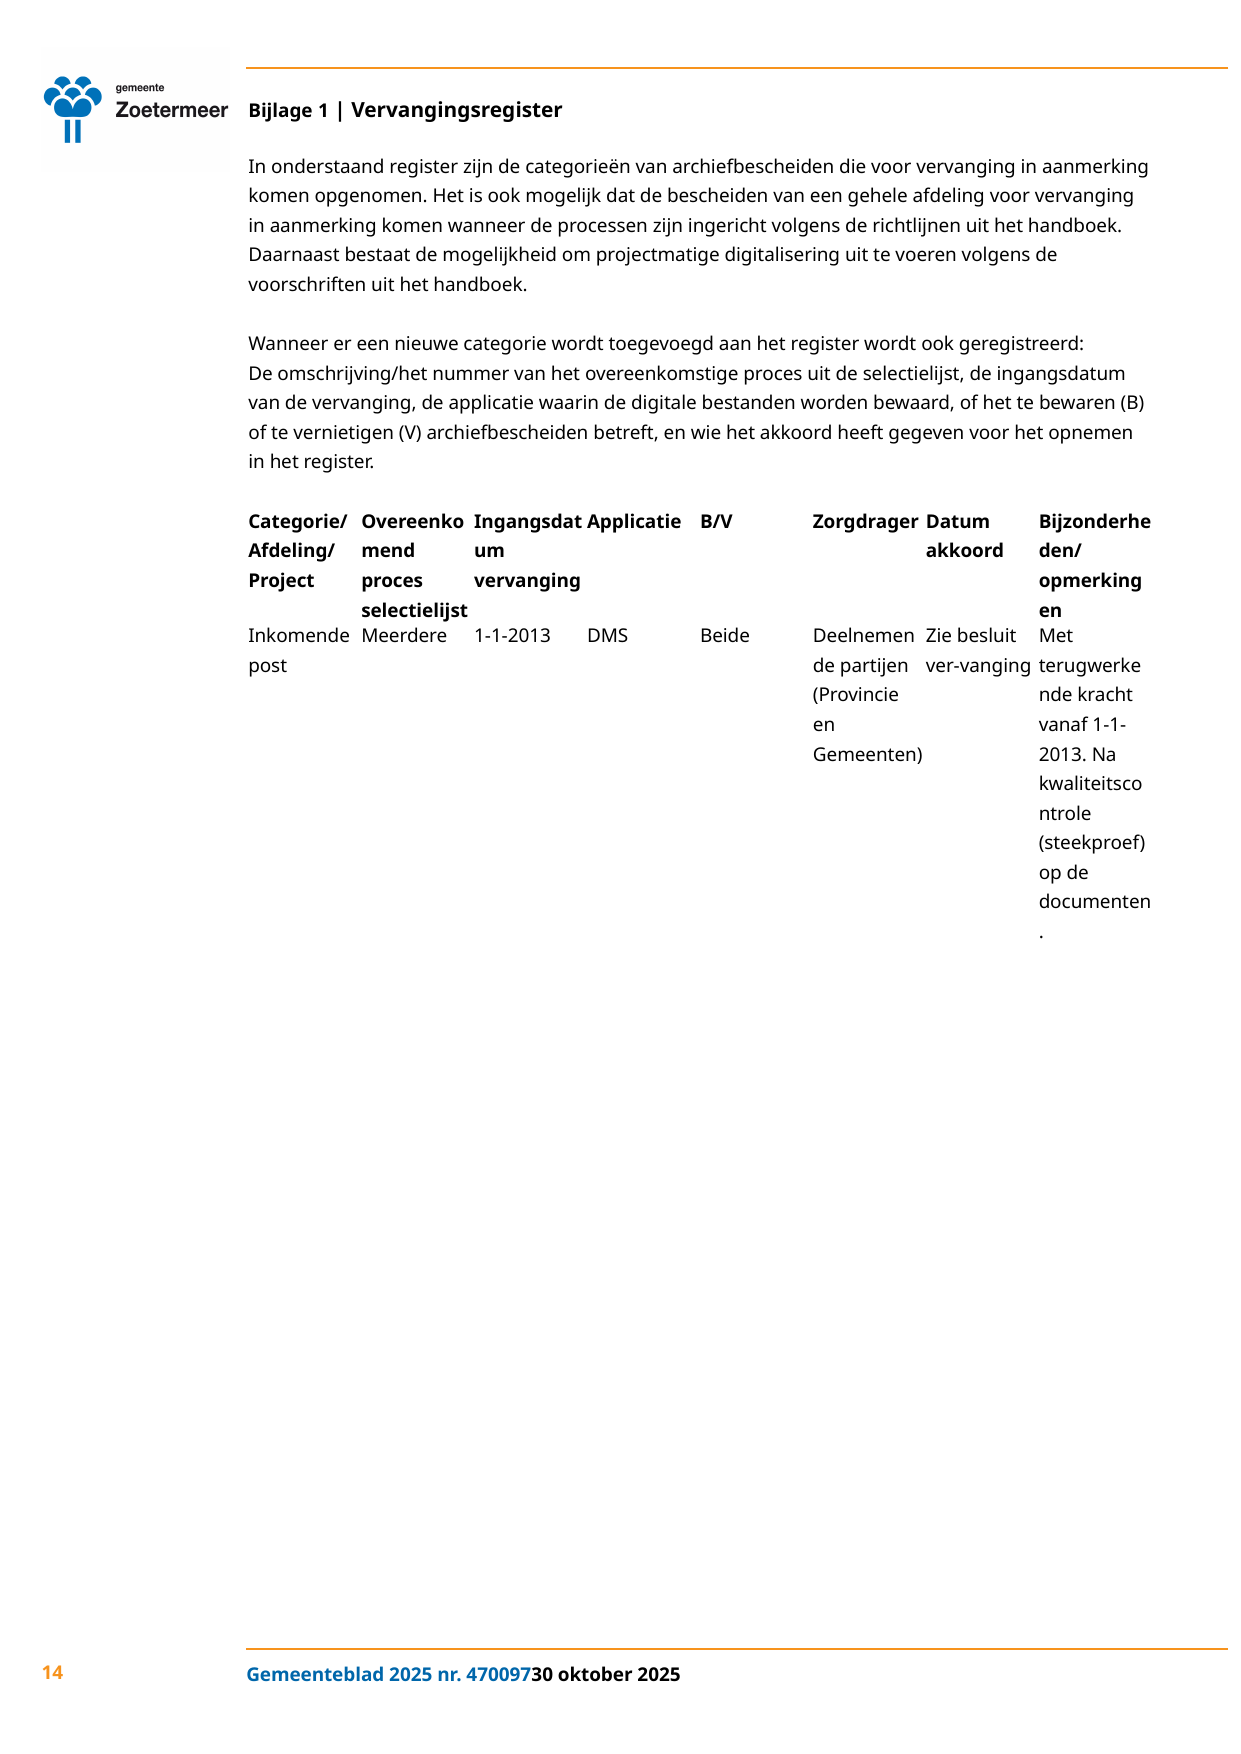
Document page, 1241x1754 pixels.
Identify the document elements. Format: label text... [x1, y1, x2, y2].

table_cell [926, 944, 1038, 970]
table_cell [813, 1099, 926, 1124]
table_cell [587, 1073, 700, 1098]
table_cell [361, 944, 474, 970]
table_cell [248, 1124, 361, 1150]
table_cell [248, 1099, 361, 1124]
table_cell [926, 970, 1038, 996]
table_cell Zie besluit ver-vanging [926, 623, 1038, 944]
table_cell [248, 944, 361, 970]
table_cell [474, 1047, 587, 1073]
table_cell [1039, 1047, 1152, 1073]
table_header Ingangsdatum vervanging [474, 508, 587, 622]
table_cell [474, 1099, 587, 1124]
table_cell Met terugwerkende kracht vanaf 1-1-2013. Na kwaliteitscontrole (steekproef) op de documenten. [1039, 623, 1152, 944]
table_cell [1039, 996, 1152, 1021]
table_header Overeenkomend proces selectielijst [361, 508, 474, 622]
table_cell [474, 1124, 587, 1150]
table_cell [248, 1073, 361, 1098]
table_cell [813, 970, 926, 996]
table_cell [926, 1124, 1038, 1150]
table_cell Beide [700, 623, 813, 944]
table_header B/V [700, 508, 813, 622]
table_cell [474, 1021, 587, 1047]
table_cell [1039, 970, 1152, 996]
table_cell [700, 1021, 813, 1047]
text De omschrijving/het nummer van het overeenkomstige proces uit de selectielijst, de ingangsdatum van de vervanging, de applicatie waarin de digitale bestanden worden bewaard, of het te bewaren (B) of te vernietigen (V) archiefbescheiden betreft, en wie het akkoord heeft gegeven voor het opnemen in het register. [248, 360, 1152, 474]
table_header Applicatie [587, 508, 700, 622]
table_cell [248, 1047, 361, 1073]
table_cell [926, 1047, 1038, 1073]
table_cell [474, 944, 587, 970]
table_cell [926, 996, 1038, 1021]
text Bijlage 1 | Vervangingsregister [248, 95, 1152, 123]
table_cell [587, 944, 700, 970]
table_cell [361, 996, 474, 1021]
table_cell [813, 944, 926, 970]
table_cell [700, 1099, 813, 1124]
table_cell [926, 1099, 1038, 1124]
table_cell [248, 970, 361, 996]
table_cell [361, 1047, 474, 1073]
table_header Bijzonderheden/ opmerkingen [1039, 508, 1152, 622]
table_cell [700, 970, 813, 996]
table_cell Inkomende post [248, 623, 361, 944]
table_cell [813, 996, 926, 1021]
table_cell [587, 1047, 700, 1073]
table_cell 1-1-2013 [474, 623, 587, 944]
table_cell [813, 1021, 926, 1047]
table_cell [1039, 1073, 1152, 1098]
table_cell [700, 1124, 813, 1150]
table_header Categorie/ Afdeling/ Project [248, 508, 361, 622]
table_cell [1039, 1124, 1152, 1150]
table_cell Deelnemende partijen (Provincie en Gemeenten) [813, 623, 926, 944]
table_cell [700, 1073, 813, 1098]
table_header Datum akkoord [926, 508, 1038, 622]
table_cell [361, 970, 474, 996]
table_cell [1039, 944, 1152, 970]
table_cell [813, 1073, 926, 1098]
table_cell [361, 1124, 474, 1150]
table_cell [926, 1021, 1038, 1047]
table_cell Meerdere [361, 623, 474, 944]
text In onderstaand register zijn de categorieën van archiefbescheiden die voor vervanging in aanmerking komen opgenomen. Het is ook mogelijk dat de bescheiden van een gehele afdeling voor vervanging in aanmerking komen wanneer de processen zijn ingericht volgens de richtlijnen uit het handboek. Daarnaast bestaat de mogelijkheid om projectmatige digitalisering uit te voeren volgens de voorschriften uit het handboek. [248, 153, 1152, 297]
table_cell [813, 1047, 926, 1073]
table_cell [587, 996, 700, 1021]
table_cell [587, 1099, 700, 1124]
text Wanneer er een nieuwe categorie wordt toegevoegd aan het register wordt ook geregistreerd: [248, 330, 1152, 356]
table_cell [474, 1073, 587, 1098]
picture [41, 47, 231, 172]
table_cell [474, 970, 587, 996]
table_cell [926, 1073, 1038, 1098]
table_cell [813, 1124, 926, 1150]
table_cell [700, 944, 813, 970]
table_cell [361, 1073, 474, 1098]
table_cell [587, 970, 700, 996]
table_cell [587, 1124, 700, 1150]
table_header Zorgdrager [813, 508, 926, 622]
table_cell [361, 1021, 474, 1047]
table_cell [248, 1021, 361, 1047]
table_cell [1039, 1099, 1152, 1124]
table_cell [1039, 1021, 1152, 1047]
table_cell [700, 996, 813, 1021]
table_cell [361, 1099, 474, 1124]
table_cell [587, 1021, 700, 1047]
table_cell [700, 1047, 813, 1073]
table_cell [248, 996, 361, 1021]
table_cell [474, 996, 587, 1021]
table_cell DMS [587, 623, 700, 944]
